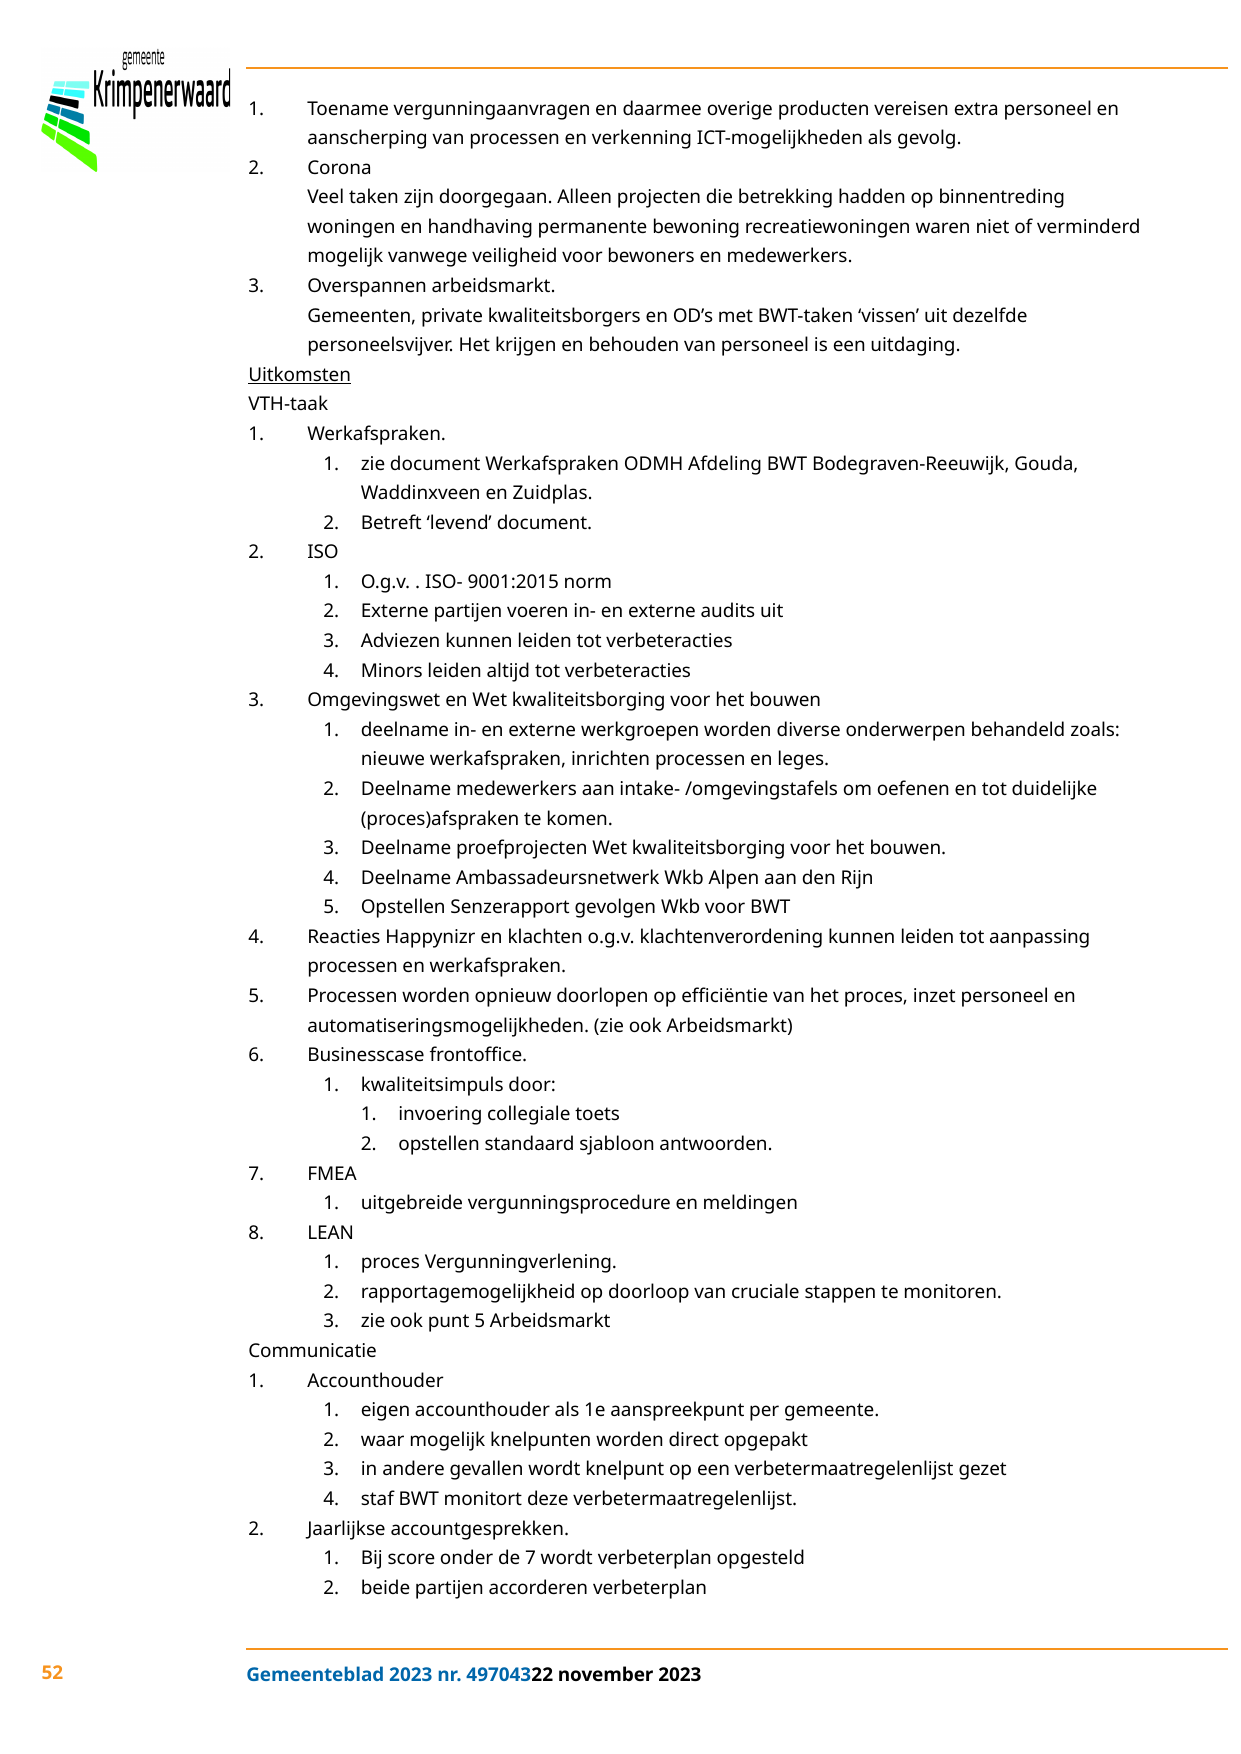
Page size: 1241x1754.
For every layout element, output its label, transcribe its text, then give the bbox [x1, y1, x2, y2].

list zie document Werkafspraken ODMH Afdeling BWT Bodegraven-Reeuwijk, Gouda, Waddinxveen en Zuidplas. [323, 450, 1152, 505]
list Gemeenten, private kwaliteitsborgers en OD’s met BWT-taken ‘vissen’ uit dezelfde personeelsvijver. Het krijgen en behouden van personeel is een uitdaging. [248, 302, 1152, 357]
list Overspannen arbeidsmarkt. [248, 272, 1152, 298]
list Deelname medewerkers aan intake- /omgevingstafels om oefenen en tot duidelijke (proces)afspraken te komen. [323, 775, 1152, 831]
list Externe partijen voeren in- en externe audits uit [323, 598, 1152, 623]
list beide partijen accorderen verbeterplan [323, 1574, 1152, 1600]
list Reacties Happynizr en klachten o.g.v. klachtenverordening kunnen leiden tot aanpassing processen en werkafspraken. [248, 923, 1152, 978]
list uitgebreide vergunningsprocedure en meldingen [323, 1189, 1152, 1215]
list Businesscase frontoffice. [248, 1041, 1152, 1067]
list rapportagemogelijkheid op doorloop van cruciale stappen te monitoren. [323, 1278, 1152, 1304]
list zie ook punt 5 Arbeidsmarkt [323, 1308, 1152, 1333]
list Betreft ‘levend’ document. [323, 509, 1152, 535]
list Toename vergunningaanvragen en daarmee overige producten vereisen extra personeel en aanscherping van processen en verkenning ICT-mogelijkheden als gevolg. [248, 95, 1152, 150]
list FMEA [248, 1160, 1152, 1186]
list LEAN [248, 1219, 1152, 1245]
list waar mogelijk knelpunten worden direct opgepakt [323, 1426, 1152, 1452]
list Adviezen kunnen leiden tot verbeteracties [323, 627, 1152, 653]
list Accounthouder [248, 1367, 1152, 1393]
list Omgevingswet en Wet kwaliteitsborging voor het bouwen [248, 686, 1152, 712]
list kwaliteitsimpuls door: [323, 1071, 1152, 1097]
list opstellen standaard sjabloon antwoorden. [361, 1130, 1152, 1156]
list invoering collegiale toets [361, 1101, 1152, 1126]
list staf BWT monitort deze verbetermaatregelenlijst. [323, 1485, 1152, 1511]
list eigen accounthouder als 1e aanspreekpunt per gemeente. [323, 1396, 1152, 1422]
list Opstellen Senzerapport gevolgen Wkb voor BWT [323, 893, 1152, 919]
list Jaarlijkse accountgesprekken. [248, 1515, 1152, 1541]
list Processen worden opnieuw doorlopen op efficiëntie van het proces, inzet personeel en automatiseringsmogelijkheden. (zie ook Arbeidsmarkt) [248, 982, 1152, 1038]
list O.g.v. . ISO- 9001:2015 norm [323, 568, 1152, 594]
list Werkafspraken. [248, 420, 1152, 446]
list Deelname proefprojecten Wet kwaliteitsborging voor het bouwen. [323, 834, 1152, 860]
list ISO [248, 538, 1152, 564]
list Deelname Ambassadeursnetwerk Wkb Alpen aan den Rijn [323, 864, 1152, 890]
picture [41, 47, 231, 172]
list deelname in- en externe werkgroepen worden diverse onderwerpen behandeld zoals: nieuwe werkafspraken, inrichten processen en leges. [323, 716, 1152, 771]
list Veel taken zijn doorgegaan. Alleen projecten die betrekking hadden op binnentreding woningen en handhaving permanente bewoning recreatiewoningen waren niet of verminderd mogelijk vanwege veiligheid voor bewoners en medewerkers. [248, 183, 1152, 268]
text VTH-taak [248, 391, 1152, 416]
text Communicatie [248, 1337, 1152, 1363]
list in andere gevallen wordt knelpunt op een verbetermaatregelenlijst gezet [323, 1456, 1152, 1481]
list proces Vergunningverlening. [323, 1248, 1152, 1274]
list Minors leiden altijd tot verbeteracties [323, 657, 1152, 683]
list Corona [248, 154, 1152, 180]
text Uitkomsten [248, 361, 1152, 387]
list Bij score onder de 7 wordt verbeterplan opgesteld [323, 1544, 1152, 1570]
